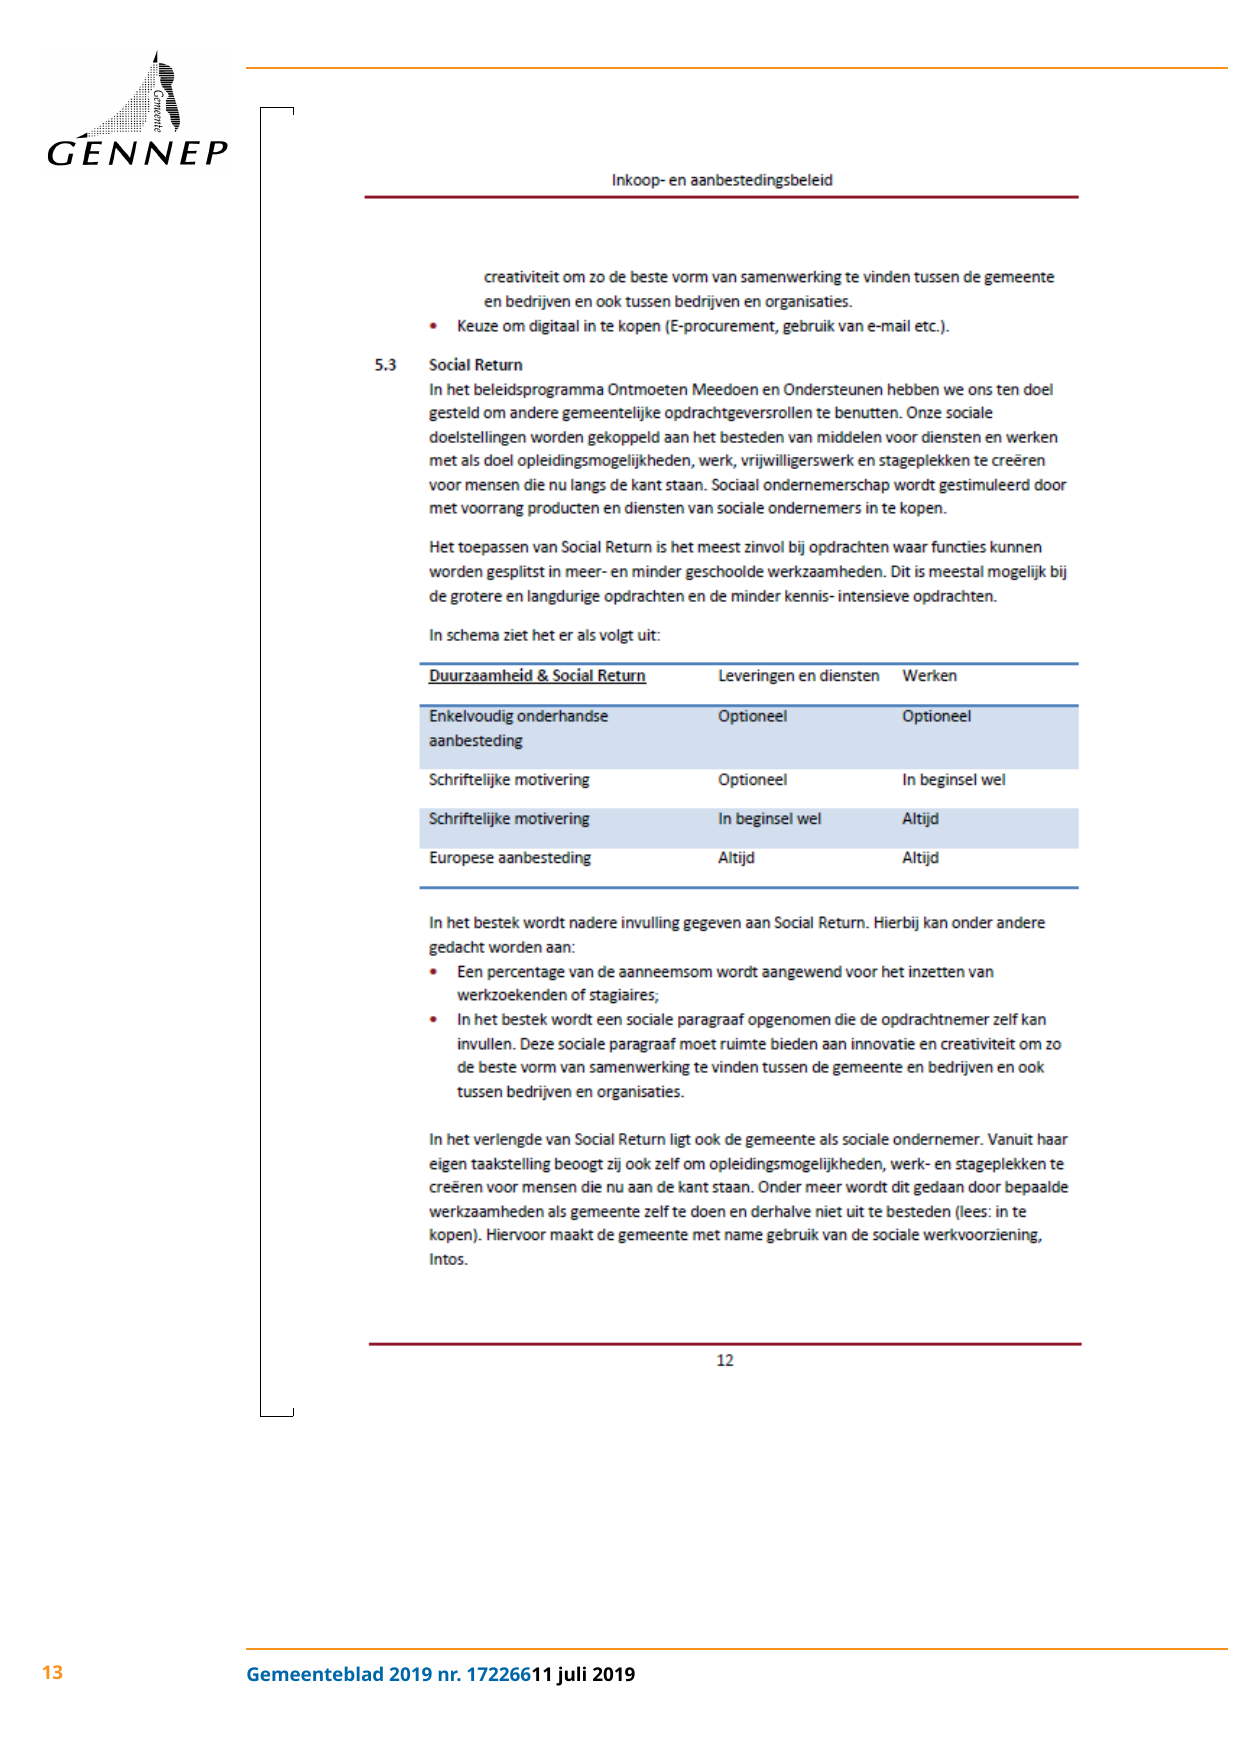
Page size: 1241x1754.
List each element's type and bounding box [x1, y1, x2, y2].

picture [268, 115, 1173, 1408]
picture [41, 47, 231, 172]
